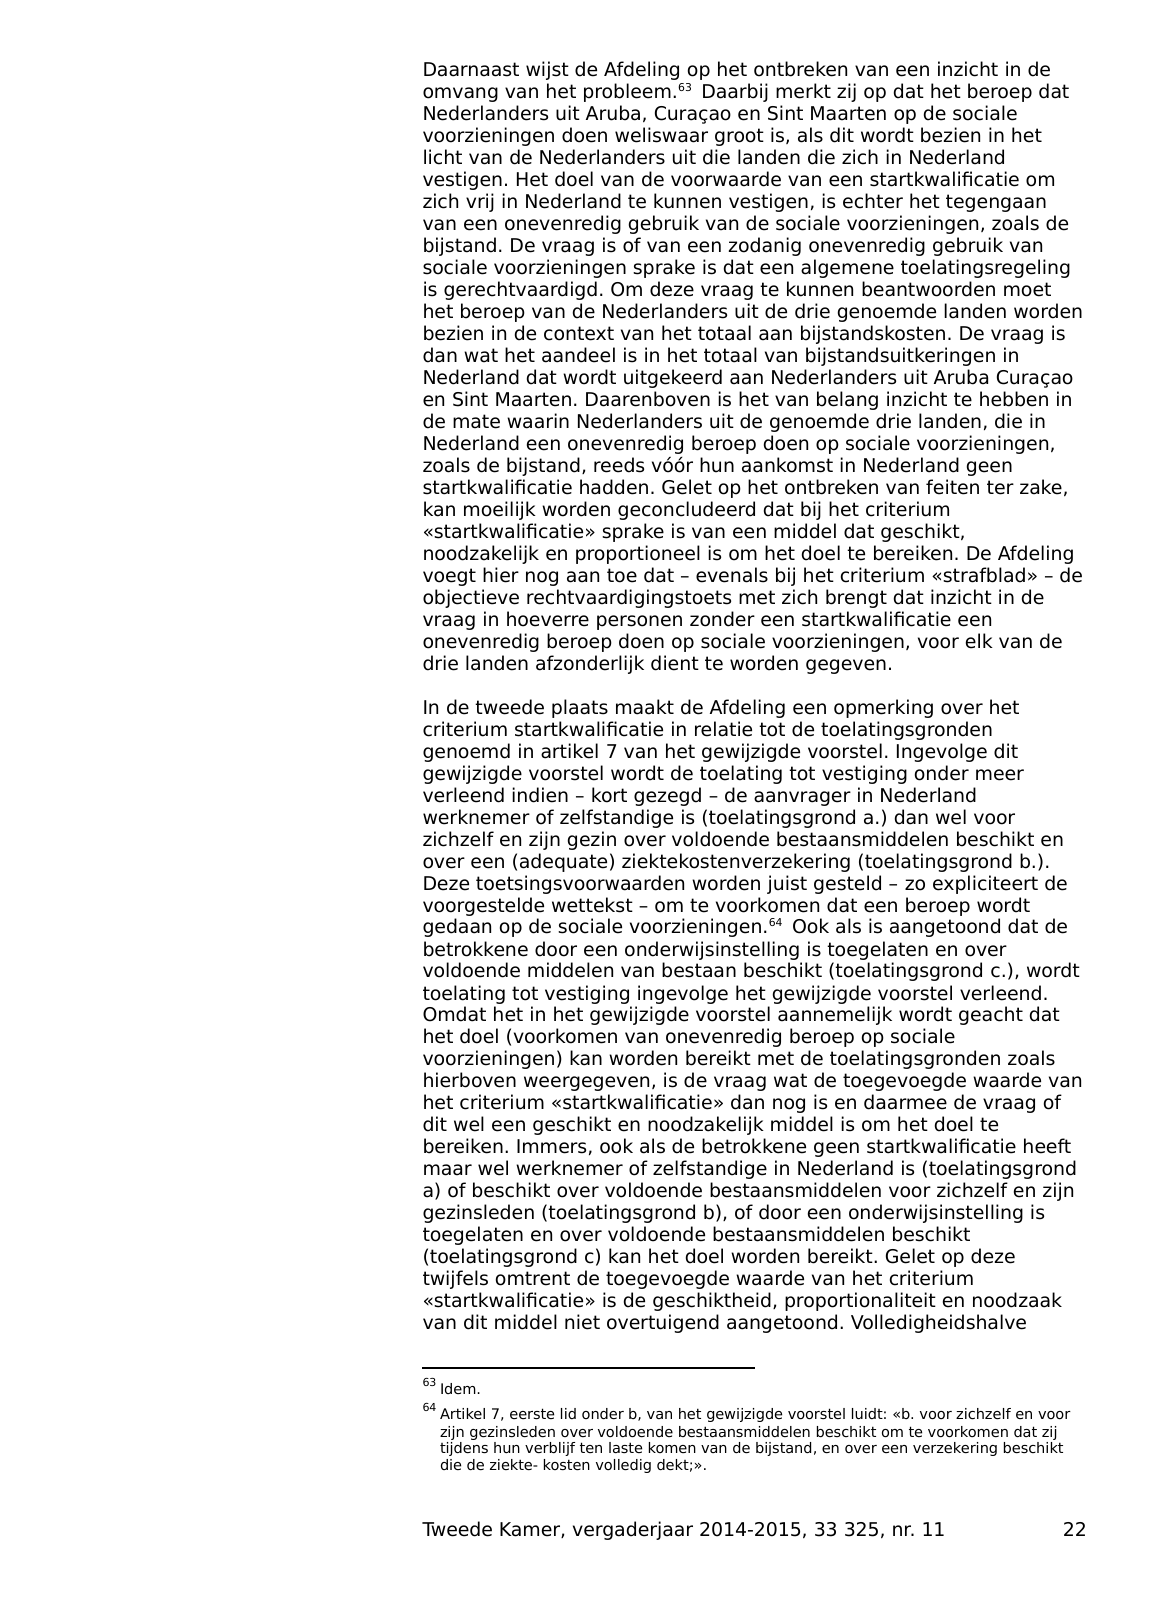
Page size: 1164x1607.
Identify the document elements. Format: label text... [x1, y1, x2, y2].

text Omdat het in het gewijzigde voorstel aannemelijk wordt geacht dat het doel (voorkomen van onevenredig beroep op sociale voorzieningen) kan worden bereikt met de toelatingsgronden zoals hierboven weergegeven, is de vraag wat de toegevoegde waarde van het criterium «startkwalificatie» dan nog is en daarmee de vraag of dit wel een geschikt en noodzakelijk middel is om het doel te bereiken. Immers, ook als de betrokkene geen startkwalificatie heeft maar wel werknemer of zelfstandige in Nederland is (toelatingsgrond a) of beschikt over voldoende bestaansmiddelen voor zichzelf en zijn gezinsleden (toelatingsgrond b), of door een onderwijsinstelling is toegelaten en over voldoende bestaansmiddelen beschikt (toelatingsgrond c) kan het doel worden bereikt. Gelet op deze twijfels omtrent de toegevoegde waarde van het criterium «startkwalificatie» is de geschiktheid, proportionaliteit en noodzaak van dit middel niet overtuigend aangetoond. Volledigheidshalve [422, 1004, 1087, 1334]
text Idem. [422, 1377, 1087, 1399]
text Artikel 7, eerste lid onder b, van het gewijzigde voorstel luidt: «b. voor zichzelf en voor zijn gezinsleden over voldoende bestaansmiddelen beschikt om te voorkomen dat zij tijdens hun verblijf ten laste komen van de bijstand, en over een verzekering beschikt die de ziekte- kosten volledig dekt;». [422, 1402, 1087, 1474]
text In de tweede plaats maakt de Afdeling een opmerking over het criterium startkwalificatie in relatie tot de toelatingsgronden genoemd in artikel 7 van het gewijzigde voorstel. Ingevolge dit gewijzigde voorstel wordt de toelating tot vestiging onder meer verleend indien – kort gezegd – de aanvrager in Nederland werknemer of zelfstandige is (toelatingsgrond a.) dan wel voor zichzelf en zijn gezin over voldoende bestaansmiddelen beschikt en over een (adequate) ziektekostenverzekering (toelatingsgrond b.). Deze toetsingsvoorwaarden worden juist gesteld – zo expliciteert de voorgestelde wettekst – om te voorkomen dat een beroep wordt gedaan op de sociale voorzieningen. Ook als is aangetoond dat de betrokkene door een onderwijsinstelling is toegelaten en over voldoende middelen van bestaan beschikt (toelatingsgrond c.), wordt toelating tot vestiging ingevolge het gewijzigde voorstel verleend. [422, 697, 1087, 1004]
text Daarnaast wijst de Afdeling op het ontbreken van een inzicht in de omvang van het probleem. Daarbij merkt zij op dat het beroep dat Nederlanders uit Aruba, Curaçao en Sint Maarten op de sociale voorzieningen doen weliswaar groot is, als dit wordt bezien in het licht van de Nederlanders uit die landen die zich in Nederland vestigen. Het doel van de voorwaarde van een startkwalificatie om zich vrij in Nederland te kunnen vestigen, is echter het tegengaan van een onevenredig gebruik van de sociale voorzieningen, zoals de bijstand. De vraag is of van een zodanig onevenredig gebruik van sociale voorzieningen sprake is dat een algemene toelatingsregeling is gerechtvaardigd. Om deze vraag te kunnen beantwoorden moet het beroep van de Nederlanders uit de drie genoemde landen worden bezien in de context van het totaal aan bijstandskosten. De vraag is dan wat het aandeel is in het totaal van bijstandsuitkeringen in Nederland dat wordt uitgekeerd aan Nederlanders uit Aruba Curaçao en Sint Maarten. Daarenboven is het van belang inzicht te hebben in de mate waarin Nederlanders uit de genoemde drie landen, die in Nederland een onevenredig beroep doen op sociale voorzieningen, zoals de bijstand, reeds vóór hun aankomst in Nederland geen startkwalificatie hadden. Gelet op het ontbreken van feiten ter zake, kan moeilijk worden geconcludeerd dat bij het criterium «startkwalificatie» sprake is van een middel dat geschikt, noodzakelijk en proportioneel is om het doel te bereiken. De Afdeling voegt hier nog aan toe dat – evenals bij het criterium «strafblad» – de objectieve rechtvaardigingstoets met zich brengt dat inzicht in de vraag in hoeverre personen zonder een startkwalificatie een onevenredig beroep doen op sociale voorzieningen, voor elk van de drie landen afzonderlijk dient te worden gegeven. [422, 59, 1087, 674]
